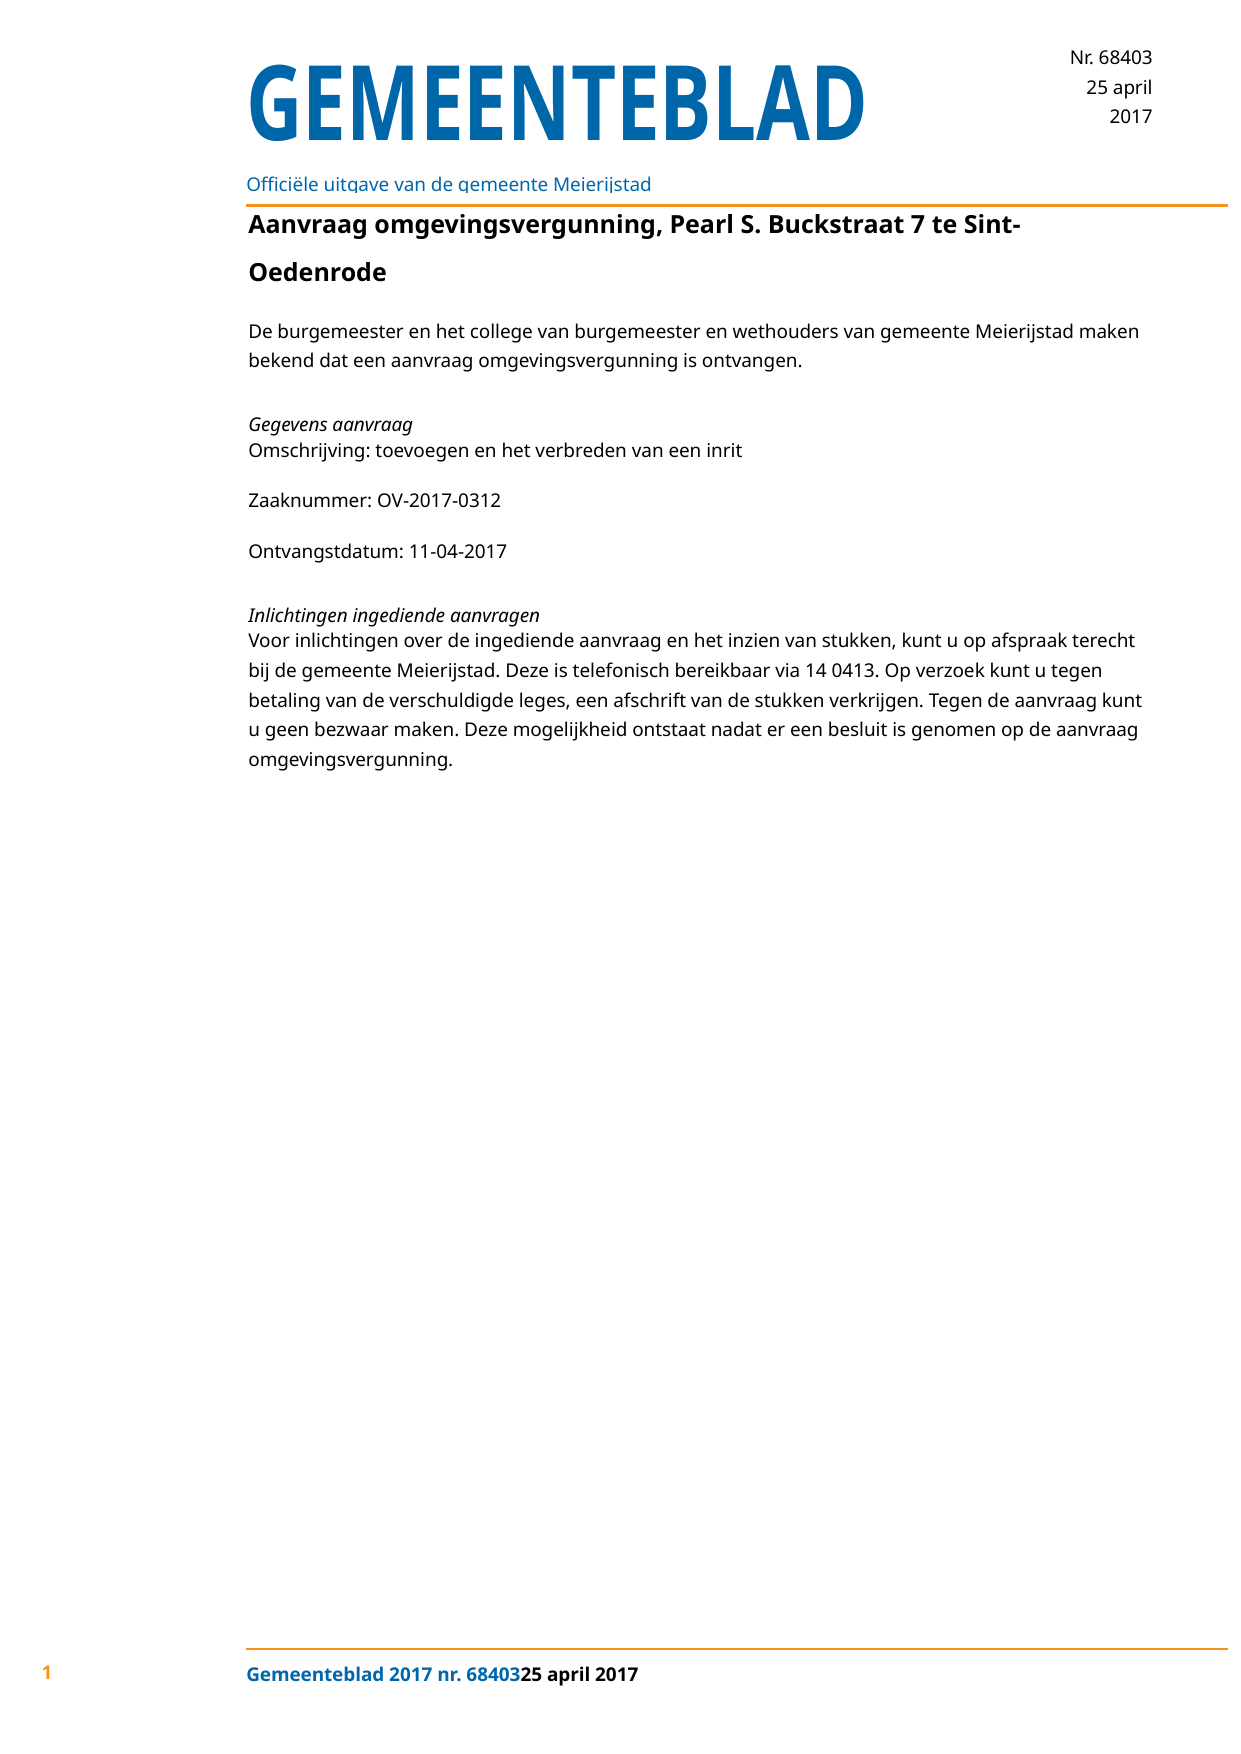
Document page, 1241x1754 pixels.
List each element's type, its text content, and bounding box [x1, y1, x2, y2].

text Voor inlichtingen over de ingediende aanvraag en het inzien van stukken, kunt u op afspraak terecht bij de gemeente Meierijstad. Deze is telefonisch bereikbaar via 14 0413. Op verzoek kunt u tegen betaling van de verschuldigde leges, een afschrift van de stukken verkrijgen. Tegen de aanvraag kunt u geen bezwaar maken. Deze mogelijkheid ontstaat nadat er een besluit is genomen op de aanvraag omgevingsvergunning. [248, 628, 1152, 772]
text Aanvraag omgevingsvergunning, Pearl S. Buckstraat 7 te Sint-Oedenrode [248, 207, 1152, 288]
text Gegevens aanvraag [248, 411, 1152, 437]
text Zaaknummer: OV-2017-0312 [248, 488, 1152, 513]
text Inlichtingen ingediende aanvragen [248, 602, 1152, 628]
text Omschrijving: toevoegen en het verbreden van een inrit [248, 437, 1152, 463]
text Ontvangstdatum: 11-04-2017 [248, 538, 1152, 564]
text De burgemeester en het college van burgemeester en wethouders van gemeente Meierijstad maken bekend dat een aanvraag omgevingsvergunning is ontvangen. [248, 318, 1152, 373]
picture [41, 47, 231, 172]
